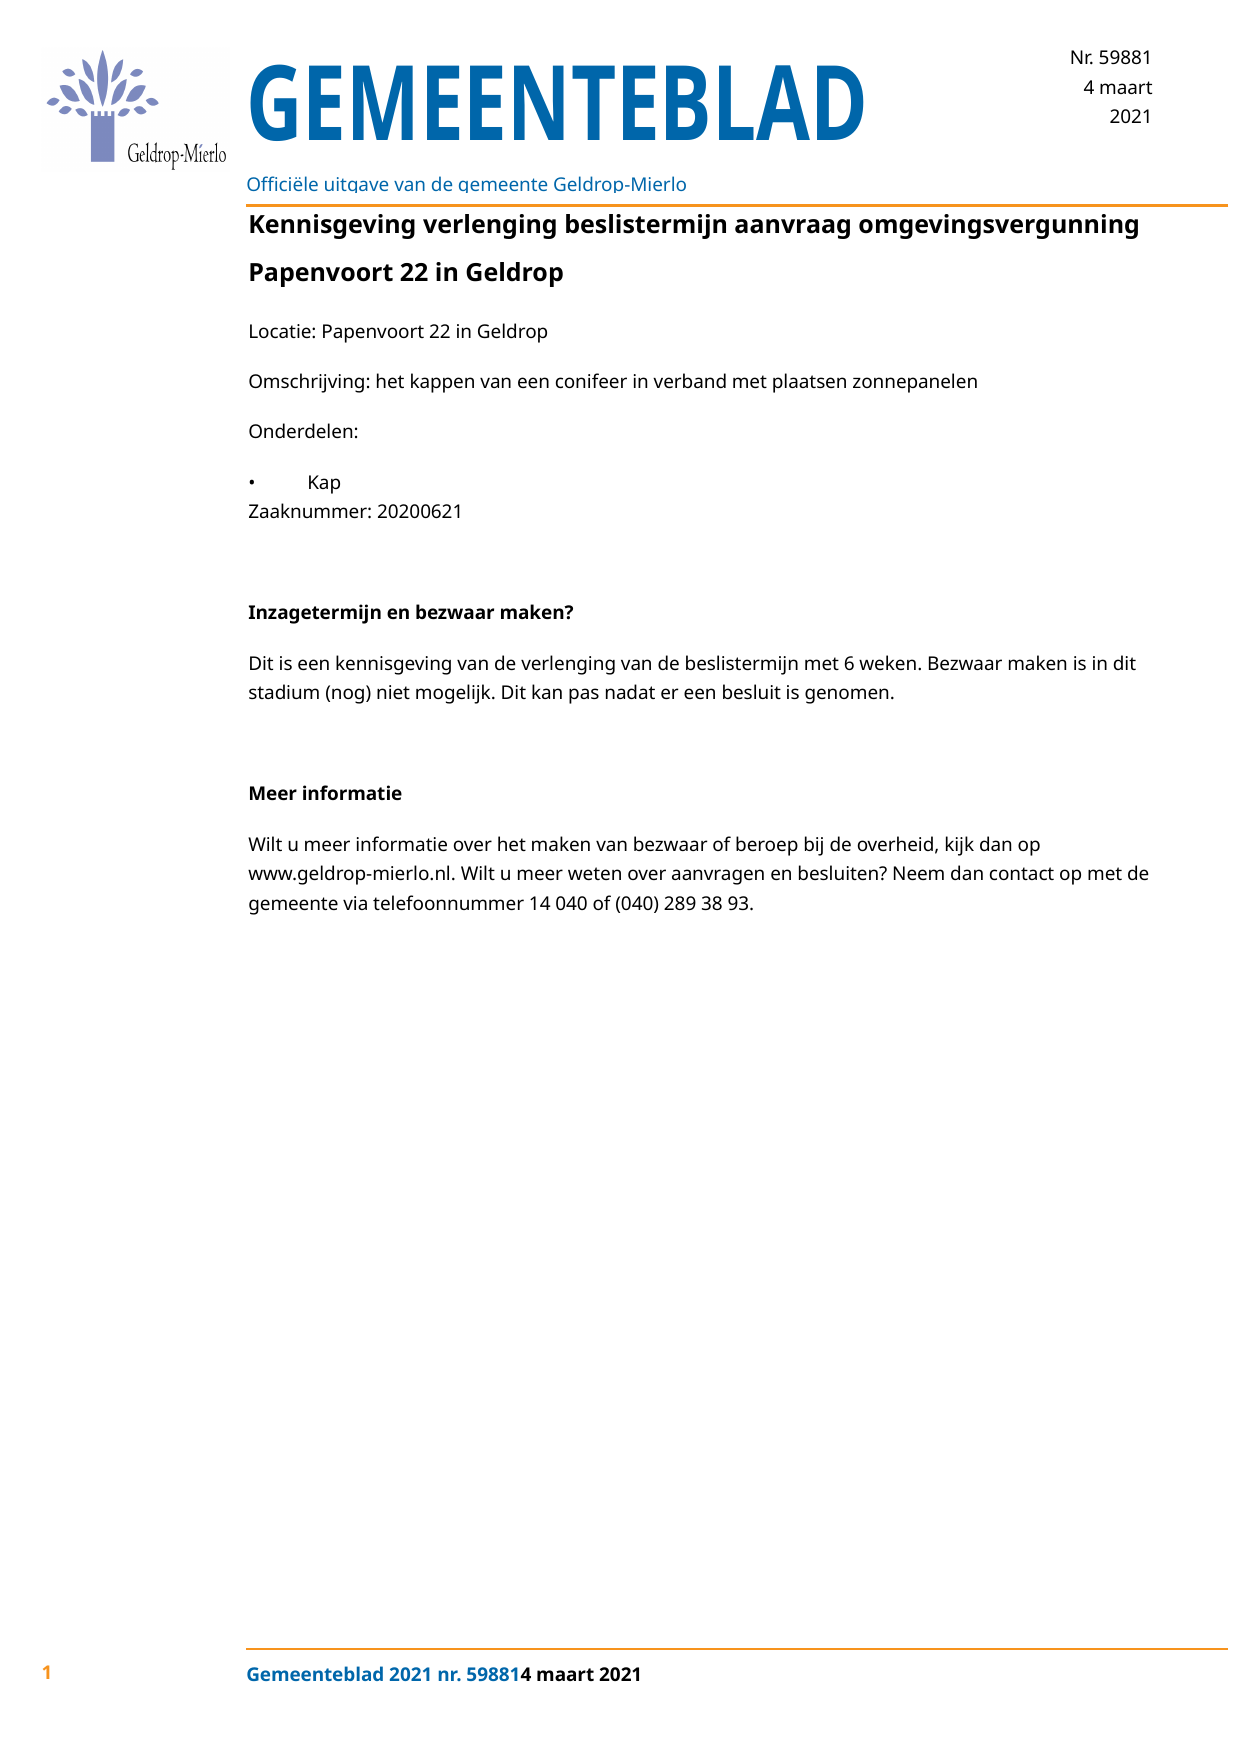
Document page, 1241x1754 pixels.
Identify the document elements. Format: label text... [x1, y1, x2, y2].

text Zaaknummer: 20200621 [248, 499, 1152, 524]
text Kennisgeving verlenging beslistermijn aanvraag omgevingsvergunning Papenvoort 22 in Geldrop [248, 207, 1152, 288]
text Meer informatie [248, 780, 1152, 806]
text Inzagetermijn en bezwaar maken? [248, 599, 1152, 625]
picture [41, 47, 231, 172]
text Dit is een kennisgeving van de verlenging van de beslistermijn met 6 weken. Bezwaar maken is in dit stadium (nog) niet mogelijk. Dit kan pas nadat er een besluit is genomen. [248, 650, 1152, 705]
list Kap [248, 469, 1152, 495]
text Omschrijving: het kappen van een conifeer in verband met plaatsen zonnepanelen [248, 368, 1152, 394]
text Wilt u meer informatie over het maken van bezwaar of beroep bij de overheid, kijk dan op www.geldrop-mierlo.nl. Wilt u meer weten over aanvragen en besluiten? Neem dan contact op met de gemeente via telefoonnummer 14 040 of (040) 289 38 93. [248, 831, 1152, 916]
text Onderdelen: [248, 419, 1152, 444]
text Locatie: Papenvoort 22 in Geldrop [248, 318, 1152, 344]
